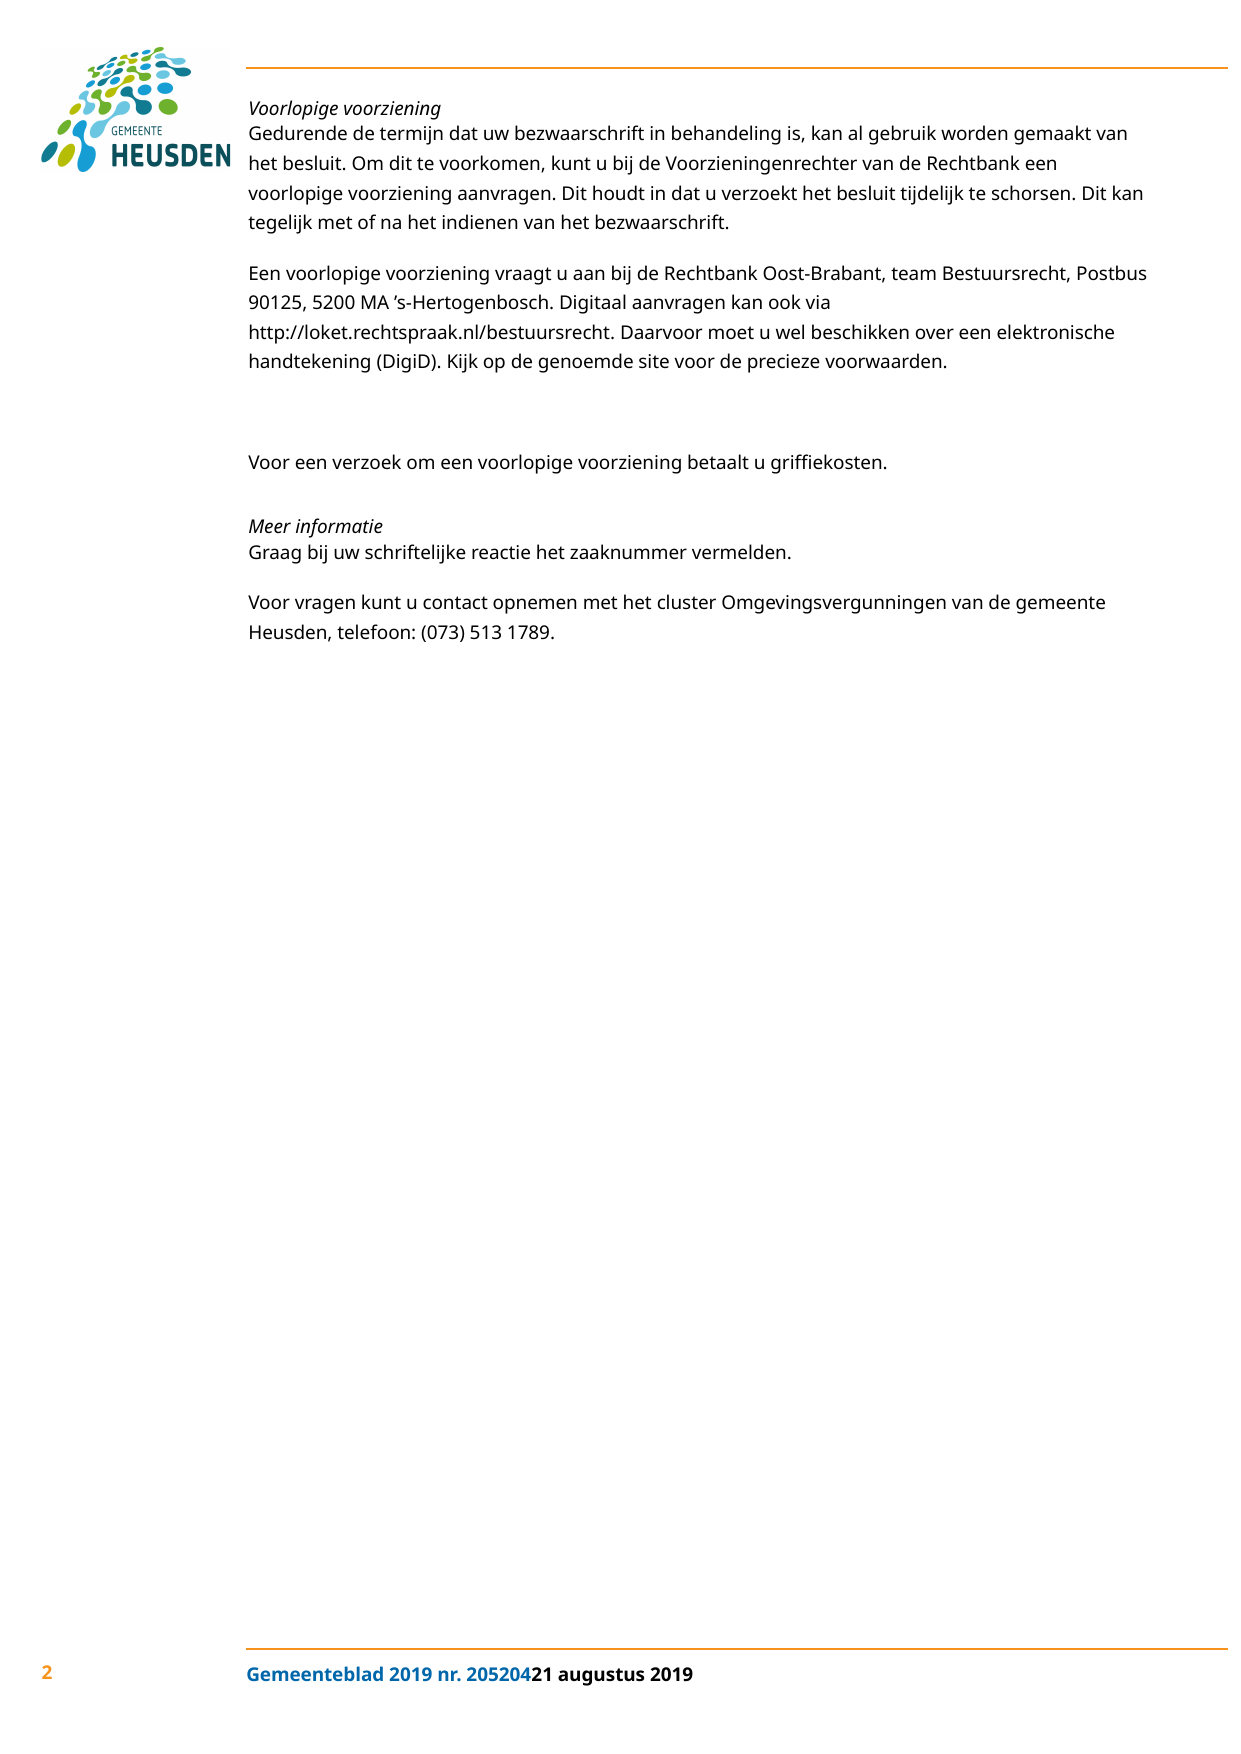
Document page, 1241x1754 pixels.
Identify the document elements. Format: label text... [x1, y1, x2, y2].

text Voor vragen kunt u contact opnemen met het cluster Omgevingsvergunningen van de gemeente Heusden, telefoon: (073) 513 1789. [248, 589, 1152, 645]
text Voor een verzoek om een voorlopige voorziening betaalt u griffiekosten. [248, 449, 1152, 475]
text Meer informatie [248, 513, 1152, 539]
text Voorlopige voorziening [248, 95, 1152, 121]
text Graag bij uw schriftelijke reactie het zaaknummer vermelden. [248, 539, 1152, 565]
text Een voorlopige voorziening vraagt u aan bij de Rechtbank Oost-Brabant, team Bestuursrecht, Postbus 90125, 5200 MA ’s-Hertogenbosch. Digitaal aanvragen kan ook via http://loket.rechtspraak.nl/bestuursrecht. Daarvoor moet u wel beschikken over een elektronische handtekening (DigiD). Kijk op de genoemde site voor de precieze voorwaarden. [248, 260, 1152, 374]
text Gedurende de termijn dat uw bezwaarschrift in behandeling is, kan al gebruik worden gemaakt van het besluit. Om dit te voorkomen, kunt u bij de Voorzieningenrechter van de Rechtbank een voorlopige voorziening aanvragen. Dit houdt in dat u verzoekt het besluit tijdelijk te schorsen. Dit kan tegelijk met of na het indienen van het bezwaarschrift. [248, 121, 1152, 235]
picture [41, 47, 231, 172]
